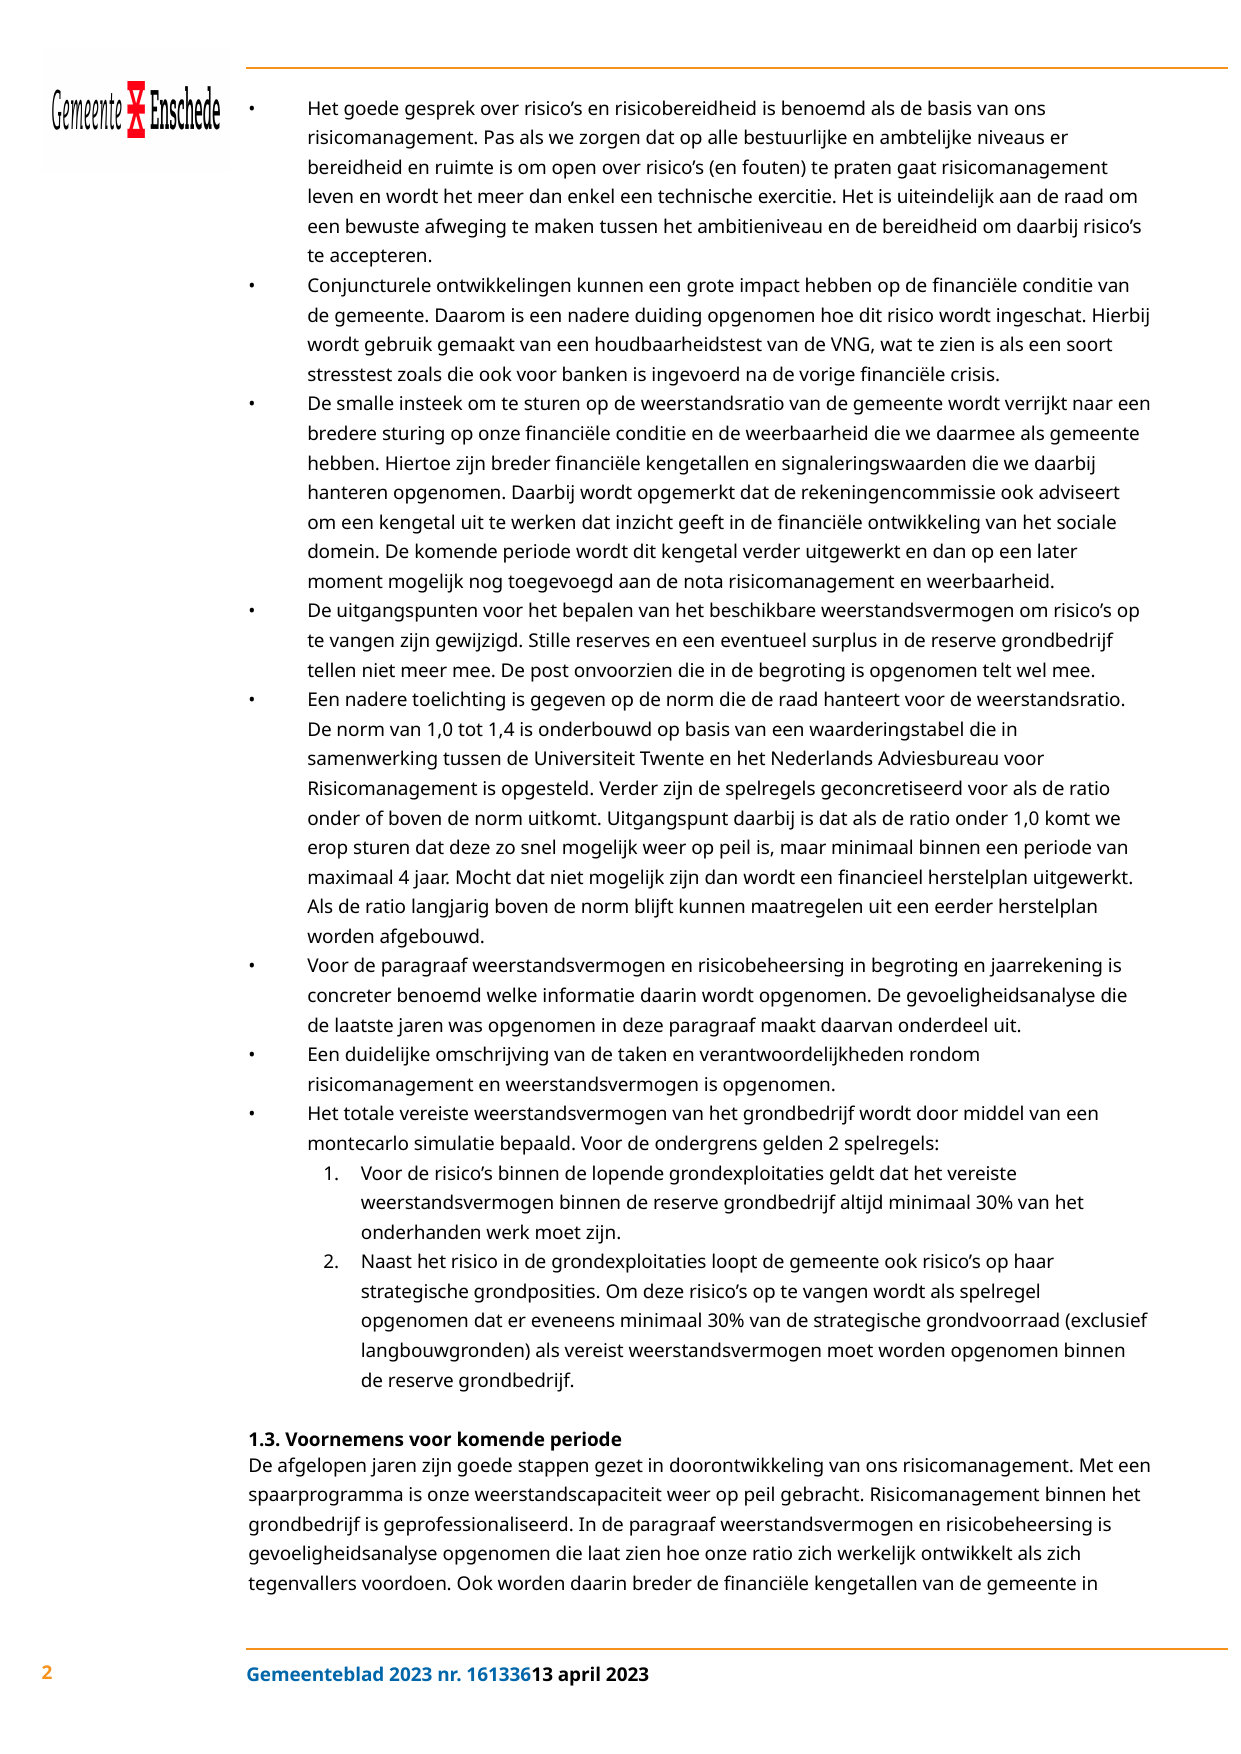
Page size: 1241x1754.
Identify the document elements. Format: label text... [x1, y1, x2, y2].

picture [41, 47, 231, 172]
list Een nadere toelichting is gegeven op de norm die de raad hanteert voor de weerstandsratio. De norm van 1,0 tot 1,4 is onderbouwd op basis van een waarderingstabel die in samenwerking tussen de Universiteit Twente en het Nederlands Adviesbureau voor Risicomanagement is opgesteld. Verder zijn de spelregels geconcretiseerd voor als de ratio onder of boven de norm uitkomt. Uitgangspunt daarbij is dat als de ratio onder 1,0 komt we erop sturen dat deze zo snel mogelijk weer op peil is, maar minimaal binnen een periode van maximaal 4 jaar. Mocht dat niet mogelijk zijn dan wordt een financieel herstelplan uitgewerkt. Als de ratio langjarig boven de norm blijft kunnen maatregelen uit een eerder herstelplan worden afgebouwd. [248, 686, 1152, 949]
list Voor de paragraaf weerstandsvermogen en risicobeheersing in begroting en jaarrekening is concreter benoemd welke informatie daarin wordt opgenomen. De gevoeligheidsanalyse die de laatste jaren was opgenomen in deze paragraaf maakt daarvan onderdeel uit. [248, 953, 1152, 1038]
list De uitgangspunten voor het bepalen van het beschikbare weerstandsvermogen om risico’s op te vangen zijn gewijzigd. Stille reserves en een eventueel surplus in de reserve grondbedrijf tellen niet meer mee. De post onvoorzien die in de begroting is opgenomen telt wel mee. [248, 598, 1152, 683]
list De smalle insteek om te sturen op de weerstandsratio van de gemeente wordt verrijkt naar een bredere sturing op onze financiële conditie en de weerbaarheid die we daarmee als gemeente hebben. Hiertoe zijn breder financiële kengetallen en signaleringswaarden die we daarbij hanteren opgenomen. Daarbij wordt opgemerkt dat de rekeningencommissie ook adviseert om een kengetal uit te werken dat inzicht geeft in de financiële ontwikkeling van het sociale domein. De komende periode wordt dit kengetal verder uitgewerkt en dan op een later moment mogelijk nog toegevoegd aan de nota risicomanagement en weerbaarheid. [248, 391, 1152, 594]
text 1.3. Voornemens voor komende periode [248, 1426, 1152, 1452]
list Voor de risico’s binnen de lopende grondexploitaties geldt dat het vereiste weerstandsvermogen binnen de reserve grondbedrijf altijd minimaal 30% van het onderhanden werk moet zijn. [323, 1160, 1152, 1245]
list Het totale vereiste weerstandsvermogen van het grondbedrijf wordt door middel van een montecarlo simulatie bepaald. Voor de ondergrens gelden 2 spelregels: [248, 1101, 1152, 1156]
text De afgelopen jaren zijn goede stappen gezet in doorontwikkeling van ons risicomanagement. Met een spaarprogramma is onze weerstandscapaciteit weer op peil gebracht. Risicomanagement binnen het grondbedrijf is geprofessionaliseerd. In de paragraaf weerstandsvermogen en risicobeheersing is gevoeligheidsanalyse opgenomen die laat zien hoe onze ratio zich werkelijk ontwikkelt als zich tegenvallers voordoen. Ook worden daarin breder de financiële kengetallen van de gemeente in [248, 1452, 1152, 1596]
list Conjuncturele ontwikkelingen kunnen een grote impact hebben op de financiële conditie van de gemeente. Daarom is een nadere duiding opgenomen hoe dit risico wordt ingeschat. Hierbij wordt gebruik gemaakt van een houdbaarheidstest van de VNG, wat te zien is als een soort stresstest zoals die ook voor banken is ingevoerd na de vorige financiële crisis. [248, 272, 1152, 387]
list Een duidelijke omschrijving van de taken en verantwoordelijkheden rondom risicomanagement en weerstandsvermogen is opgenomen. [248, 1041, 1152, 1097]
list Het goede gesprek over risico’s en risicobereidheid is benoemd als de basis van ons risicomanagement. Pas als we zorgen dat op alle bestuurlijke en ambtelijke niveaus er bereidheid en ruimte is om open over risico’s (en fouten) te praten gaat risicomanagement leven en wordt het meer dan enkel een technische exercitie. Het is uiteindelijk aan de raad om een bewuste afweging te maken tussen het ambitieniveau en de bereidheid om daarbij risico’s te accepteren. [248, 95, 1152, 268]
list Naast het risico in de grondexploitaties loopt de gemeente ook risico’s op haar strategische grondposities. Om deze risico’s op te vangen wordt als spelregel opgenomen dat er eveneens minimaal 30% van de strategische grondvoorraad (exclusief langbouwgronden) als vereist weerstandsvermogen moet worden opgenomen binnen de reserve grondbedrijf. [323, 1248, 1152, 1393]
